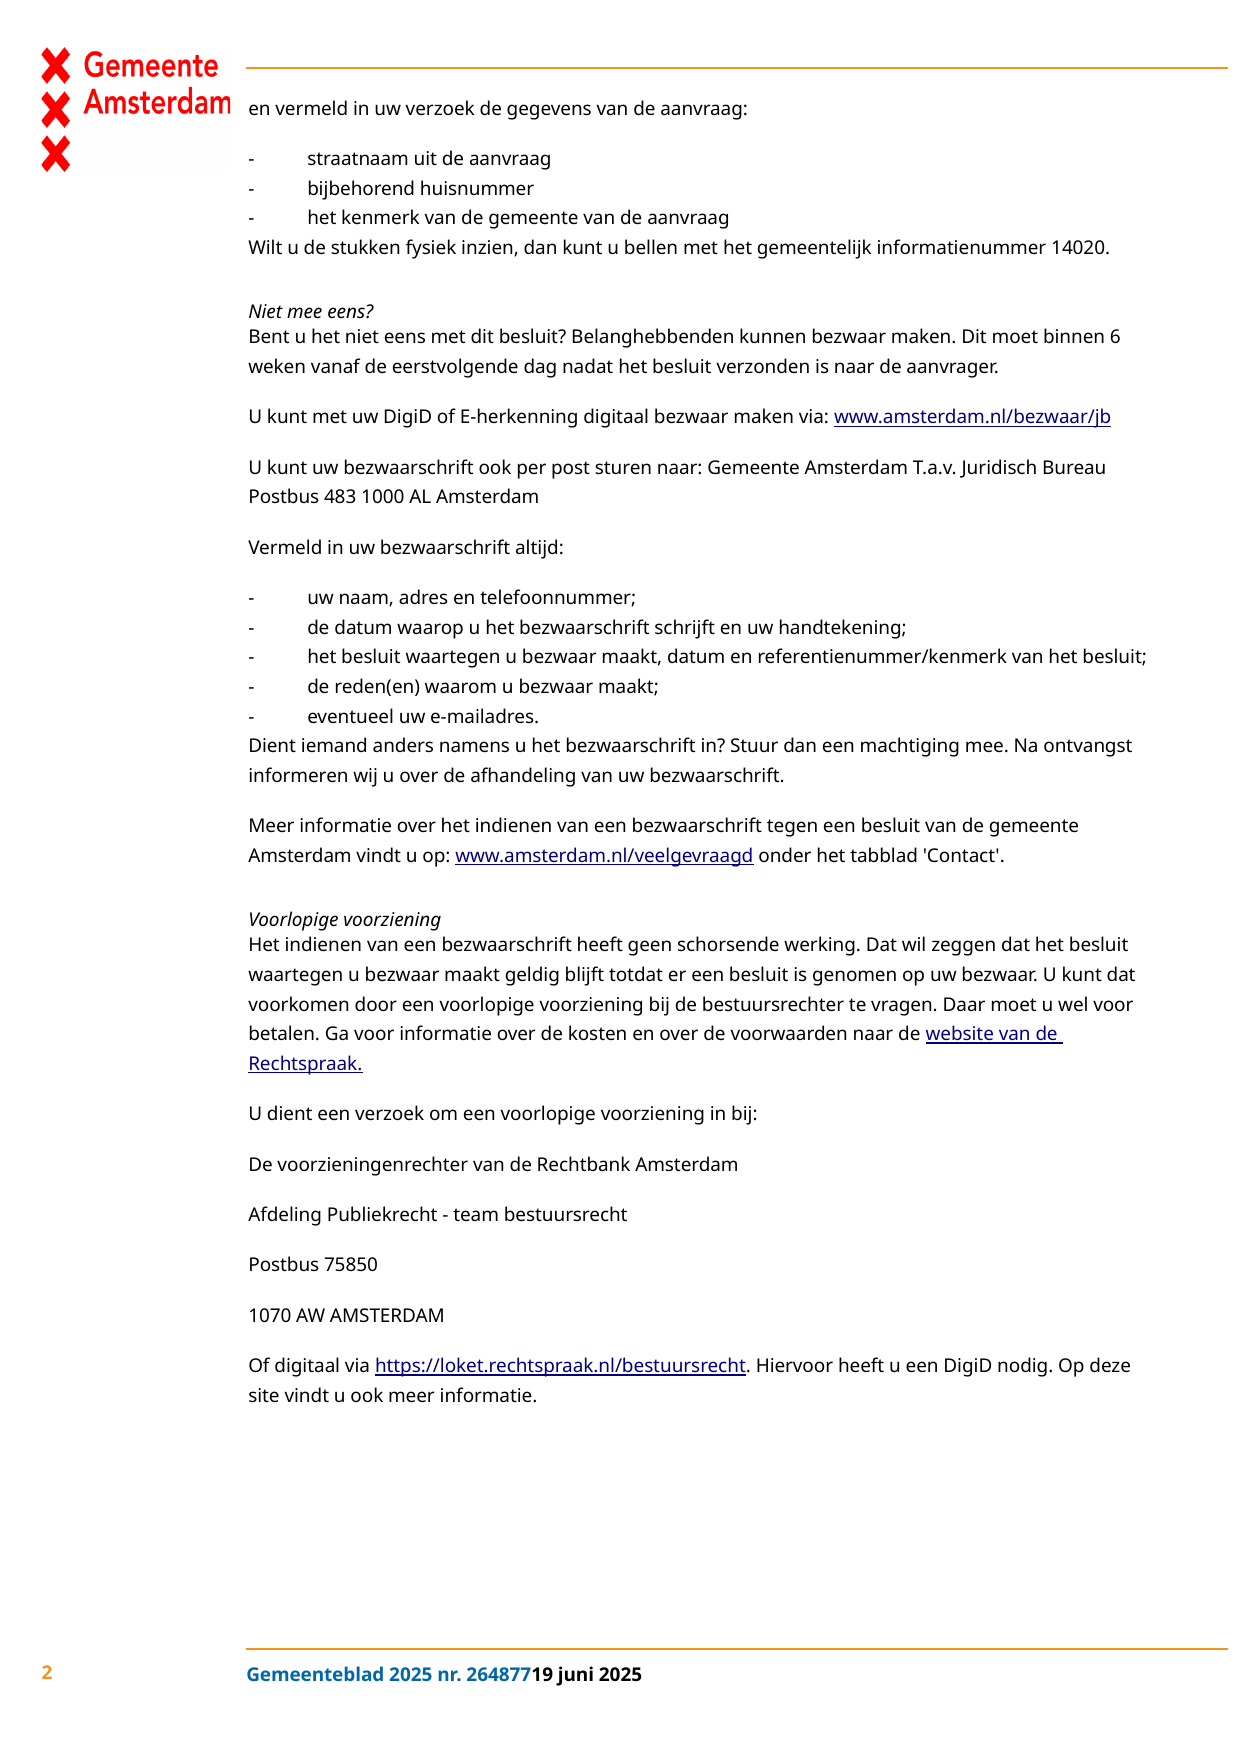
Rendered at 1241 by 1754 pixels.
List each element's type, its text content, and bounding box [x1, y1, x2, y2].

text Vermeld in uw bezwaarschrift altijd: [248, 534, 1152, 560]
list het besluit waartegen u bezwaar maakt, datum en referentienummer/kenmerk van het besluit; [248, 644, 1152, 669]
list het kenmerk van de gemeente van de aanvraag [248, 204, 1152, 230]
list straatnaam uit de aanvraag [248, 145, 1152, 171]
picture [41, 47, 231, 172]
list de reden(en) waarom u bezwaar maakt; [248, 673, 1152, 699]
text Dient iemand anders namens u het bezwaarschrift in? Stuur dan een machtiging mee. Na ontvangst informeren wij u over de afhandeling van uw bezwaarschrift. [248, 732, 1152, 788]
text 1070 AW AMSTERDAM [248, 1302, 1152, 1328]
list uw naam, adres en telefoonnummer; [248, 584, 1152, 610]
text Postbus 75850 [248, 1252, 1152, 1277]
text U kunt met uw DigiD of E-herkenning digitaal bezwaar maken via: www.amsterdam.nl/bezwaar/jb [248, 404, 1152, 429]
text Wilt u de stukken fysiek inzien, dan kunt u bellen met het gemeentelijk informatienummer 14020. [248, 234, 1152, 260]
text Voorlopige voorziening [248, 906, 1152, 932]
text De voorzieningenrechter van de Rechtbank Amsterdam [248, 1151, 1152, 1177]
text Bent u het niet eens met dit besluit? Belanghebbenden kunnen bezwaar maken. Dit moet binnen 6 weken vanaf de eerstvolgende dag nadat het besluit verzonden is naar de aanvrager. [248, 324, 1152, 379]
text Niet mee eens? [248, 298, 1152, 324]
text U dient een verzoek om een voorlopige voorziening in bij: [248, 1100, 1152, 1126]
text Afdeling Publiekrecht - team bestuursrecht [248, 1201, 1152, 1227]
text Meer informatie over het indienen van een bezwaarschrift tegen een besluit van de gemeente Amsterdam vindt u op: www.amsterdam.nl/veelgevraagd onder het tabblad 'Contact'. [248, 812, 1152, 868]
text U kunt uw bezwaarschrift ook per post sturen naar: Gemeente Amsterdam T.a.v. Juridisch Bureau Postbus 483 1000 AL Amsterdam [248, 454, 1152, 509]
text en vermeld in uw verzoek de gegevens van de aanvraag: [248, 95, 1152, 121]
list eventueel uw e-mailadres. [248, 703, 1152, 728]
list bijbehorend huisnummer [248, 175, 1152, 201]
text Het indienen van een bezwaarschrift heeft geen schorsende werking. Dat wil zeggen dat het besluit waartegen u bezwaar maakt geldig blijft totdat er een besluit is genomen op uw bezwaar. U kunt dat voorkomen door een voorlopige voorziening bij de bestuursrechter te vragen. Daar moet u wel voor betalen. Ga voor informatie over de kosten en over de voorwaarden naar de website van de Rechtspraak. [248, 932, 1152, 1076]
list de datum waarop u het bezwaarschrift schrijft en uw handtekening; [248, 614, 1152, 640]
text Of digitaal via https://loket.rechtspraak.nl/bestuursrecht. Hiervoor heeft u een DigiD nodig. Op deze site vindt u ook meer informatie. [248, 1352, 1152, 1408]
